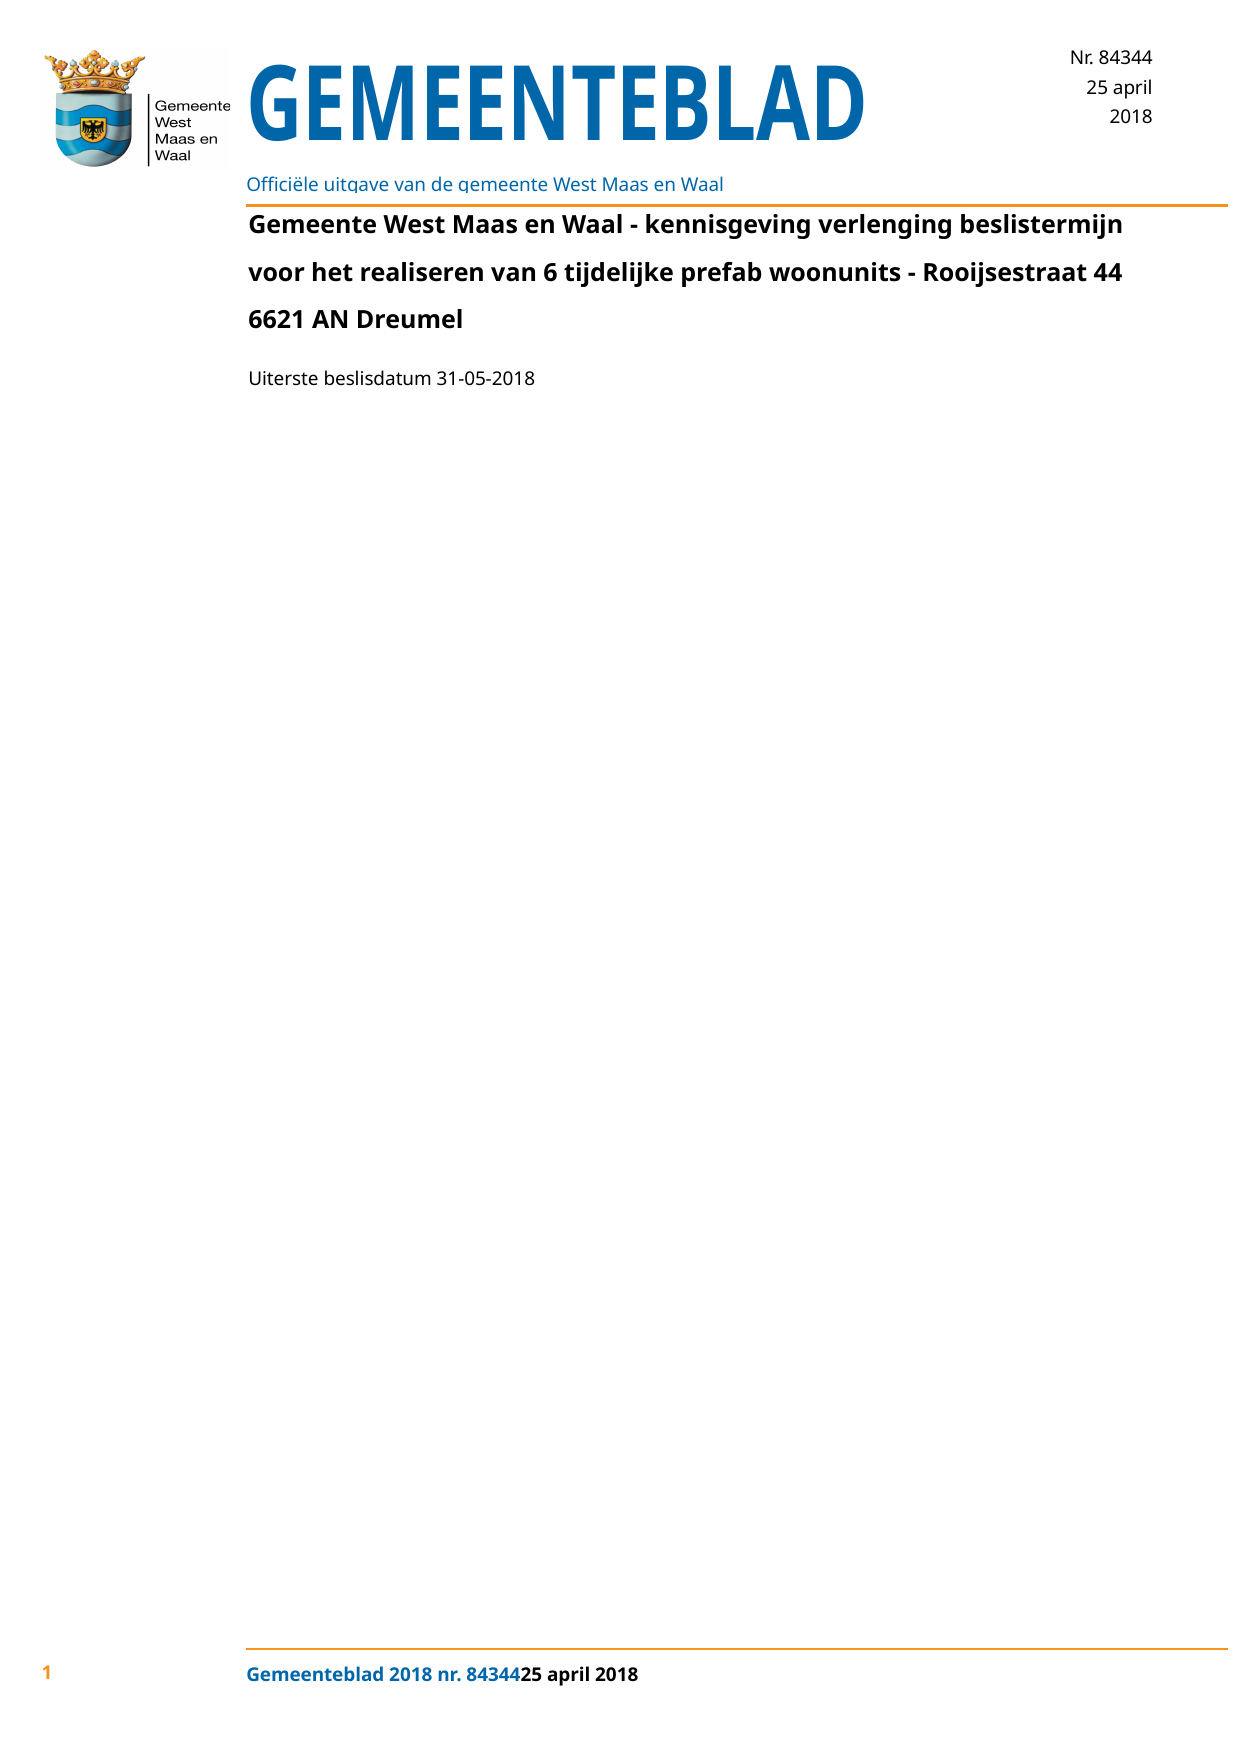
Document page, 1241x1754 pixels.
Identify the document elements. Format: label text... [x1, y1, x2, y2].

picture [41, 47, 231, 172]
text Uiterste beslisdatum 31-05-2018 [248, 366, 1152, 391]
text Gemeente West Maas en Waal - kennisgeving verlenging beslistermijn voor het realiseren van 6 tijdelijke prefab woonunits - Rooijsestraat 44 6621 AN Dreumel [248, 207, 1152, 336]
